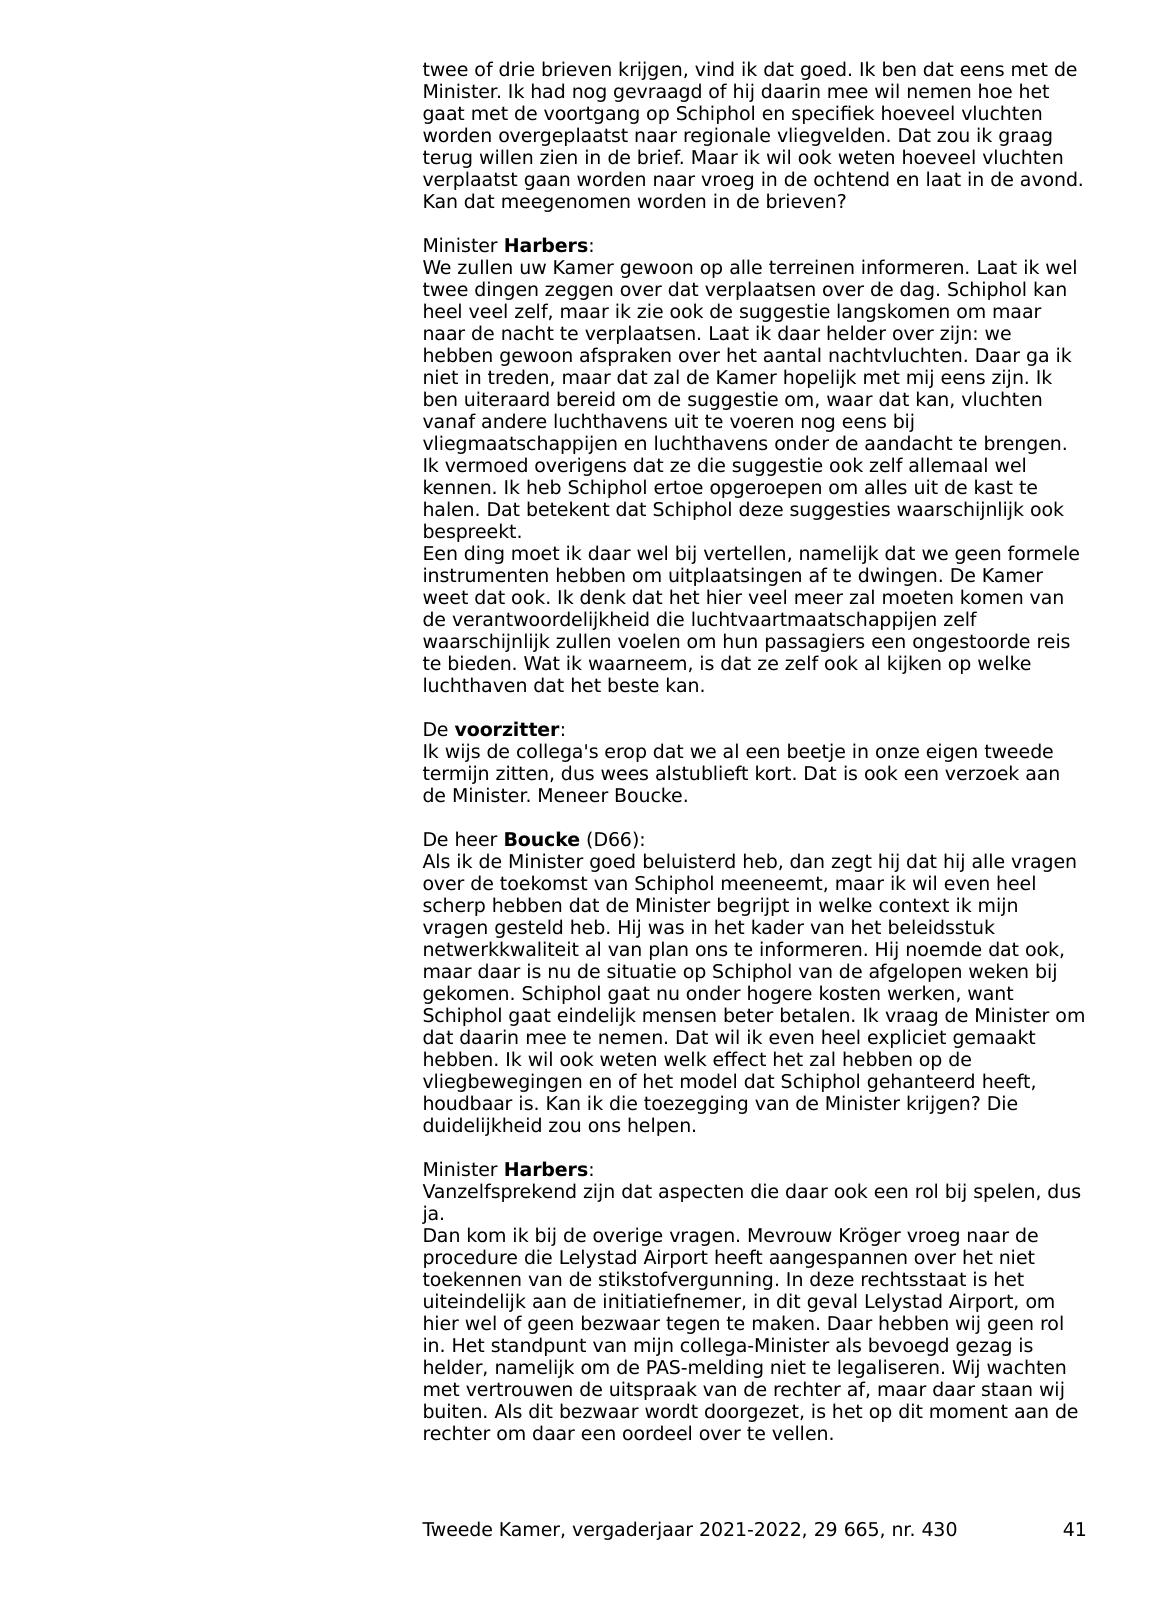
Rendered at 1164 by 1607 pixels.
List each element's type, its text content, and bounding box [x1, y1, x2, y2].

text Als ik de Minister goed beluisterd heb, dan zegt hij dat hij alle vragen over de toekomst van Schiphol meeneemt, maar ik wil even heel scherp hebben dat de Minister begrijpt in welke context ik mijn vragen gesteld heb. Hij was in het kader van het beleidsstuk netwerkkwaliteit al van plan ons te informeren. Hij noemde dat ook, maar daar is nu de situatie op Schiphol van de afgelopen weken bij gekomen. Schiphol gaat nu onder hogere kosten werken, want Schiphol gaat eindelijk mensen beter betalen. Ik vraag de Minister om dat daarin mee te nemen. Dat wil ik even heel expliciet gemaakt hebben. Ik wil ook weten welk effect het zal hebben op de vliegbewegingen en of het model dat Schiphol gehanteerd heeft, houdbaar is. Kan ik die toezegging van de Minister krijgen? Die duidelijkheid zou ons helpen. [422, 851, 1087, 1137]
text Een ding moet ik daar wel bij vertellen, namelijk dat we geen formele instrumenten hebben om uitplaatsingen af te dwingen. De Kamer weet dat ook. Ik denk dat het hier veel meer zal moeten komen van de verantwoordelijkheid die luchtvaartmaatschappijen zelf waarschijnlijk zullen voelen om hun passagiers een ongestoorde reis te bieden. Wat ik waarneem, is dat ze zelf ook al kijken op welke luchthaven dat het beste kan. [422, 543, 1087, 697]
text Dan kom ik bij de overige vragen. Mevrouw Kröger vroeg naar de procedure die Lelystad Airport heeft aangespannen over het niet toekennen van de stikstofvergunning. In deze rechtsstaat is het uiteindelijk aan de initiatiefnemer, in dit geval Lelystad Airport, om hier wel of geen bezwaar tegen te maken. Daar hebben wij geen rol in. Het standpunt van mijn collega-Minister als bevoegd gezag is helder, namelijk om de PAS-melding niet te legaliseren. Wij wachten met vertrouwen de uitspraak van de rechter af, maar daar staan wij buiten. Als dit bezwaar wordt doorgezet, is het op dit moment aan de rechter om daar een oordeel over te vellen. [422, 1225, 1087, 1444]
text De heer Boucke (D66): [422, 829, 1087, 851]
text Minister Harbers: [422, 235, 1087, 257]
text De voorzitter: [422, 719, 1087, 741]
text twee of drie brieven krijgen, vind ik dat goed. Ik ben dat eens met de Minister. Ik had nog gevraagd of hij daarin mee wil nemen hoe het gaat met de voortgang op Schiphol en specifiek hoeveel vluchten worden overgeplaatst naar regionale vliegvelden. Dat zou ik graag terug willen zien in de brief. Maar ik wil ook weten hoeveel vluchten verplaatst gaan worden naar vroeg in de ochtend en laat in de avond. Kan dat meegenomen worden in de brieven? [422, 59, 1087, 213]
text We zullen uw Kamer gewoon op alle terreinen informeren. Laat ik wel twee dingen zeggen over dat verplaatsen over de dag. Schiphol kan heel veel zelf, maar ik zie ook de suggestie langskomen om maar naar de nacht te verplaatsen. Laat ik daar helder over zijn: we hebben gewoon afspraken over het aantal nachtvluchten. Daar ga ik niet in treden, maar dat zal de Kamer hopelijk met mij eens zijn. Ik ben uiteraard bereid om de suggestie om, waar dat kan, vluchten vanaf andere luchthavens uit te voeren nog eens bij vliegmaatschappijen en luchthavens onder de aandacht te brengen. Ik vermoed overigens dat ze die suggestie ook zelf allemaal wel kennen. Ik heb Schiphol ertoe opgeroepen om alles uit de kast te halen. Dat betekent dat Schiphol deze suggesties waarschijnlijk ook bespreekt. [422, 257, 1087, 543]
text Ik wijs de collega's erop dat we al een beetje in onze eigen tweede termijn zitten, dus wees alstublieft kort. Dat is ook een verzoek aan de Minister. Meneer Boucke. [422, 741, 1087, 807]
text Minister Harbers: [422, 1159, 1087, 1181]
text Vanzelfsprekend zijn dat aspecten die daar ook een rol bij spelen, dus ja. [422, 1181, 1087, 1225]
